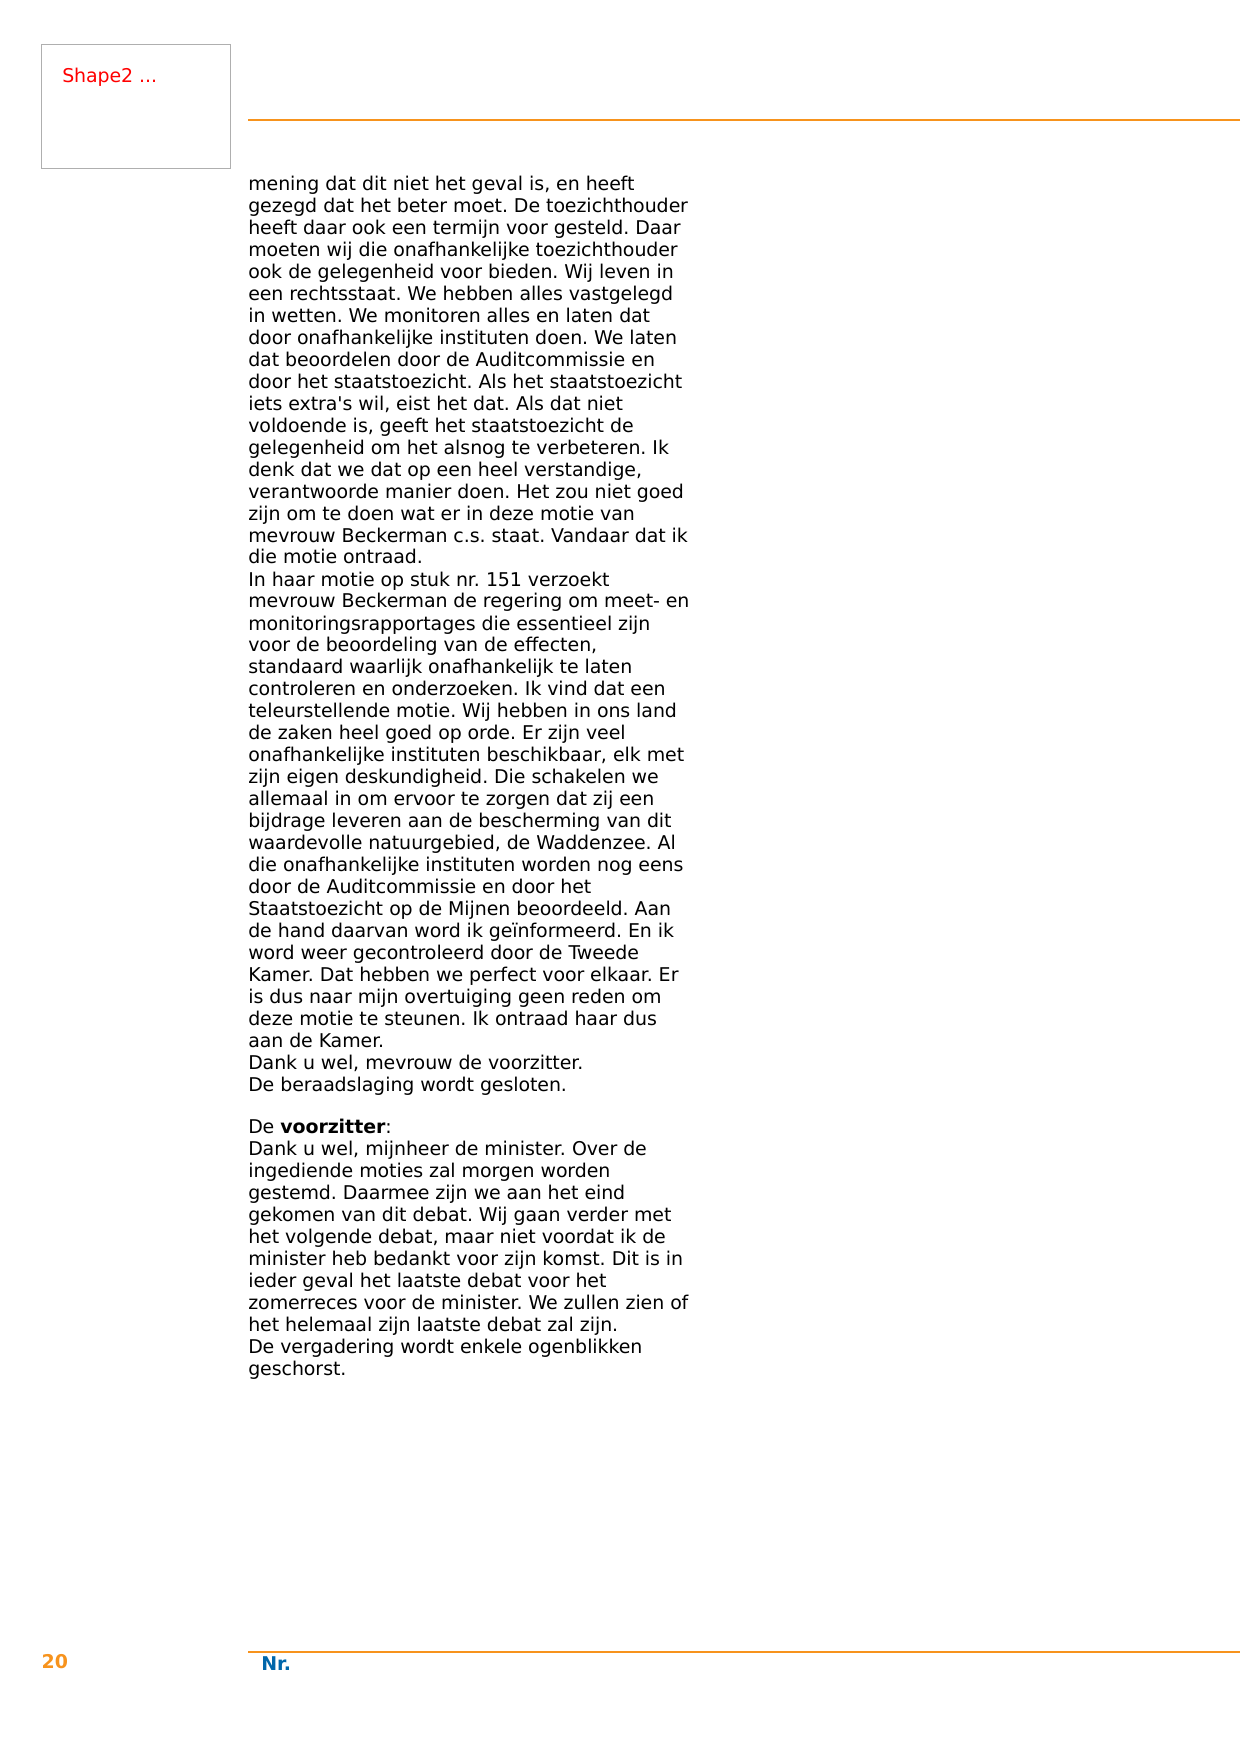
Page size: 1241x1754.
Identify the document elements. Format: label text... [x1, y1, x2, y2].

text mening dat dit niet het geval is, en heeft gezegd dat het beter moet. De toezichthouder heeft daar ook een termijn voor gesteld. Daar moeten wij die onafhankelijke toezichthouder ook de gelegenheid voor bieden. Wij leven in een rechtsstaat. We hebben alles vastgelegd in wetten. We monitoren alles en laten dat door onafhankelijke instituten doen. We laten dat beoordelen door de Auditcommissie en door het staatstoezicht. Als het staatstoezicht iets extra's wil, eist het dat. Als dat niet voldoende is, geeft het staatstoezicht de gelegenheid om het alsnog te verbeteren. Ik denk dat we dat op een heel verstandige, verantwoorde manier doen. Het zou niet goed zijn om te doen wat er in deze motie van mevrouw Beckerman c.s. staat. Vandaar dat ik die motie ontraad. [248, 173, 691, 568]
text Dank u wel, mijnheer de minister. Over de ingediende moties zal morgen worden gestemd. Daarmee zijn we aan het eind gekomen van dit debat. Wij gaan verder met het volgende debat, maar niet voordat ik de minister heb bedankt voor zijn komst. Dit is in ieder geval het laatste debat voor het zomerreces voor de minister. We zullen zien of het helemaal zijn laatste debat zal zijn. [248, 1138, 691, 1336]
text De vergadering wordt enkele ogenblikken geschorst. [248, 1336, 691, 1380]
text De voorzitter: [248, 1116, 691, 1138]
text Dank u wel, mevrouw de voorzitter. [248, 1052, 691, 1074]
text De beraadslaging wordt gesloten. [248, 1074, 691, 1096]
text In haar motie op stuk nr. 151 verzoekt mevrouw Beckerman de regering om meet- en monitoringsrapportages die essentieel zijn voor de beoordeling van de effecten, standaard waarlijk onafhankelijk te laten controleren en onderzoeken. Ik vind dat een teleurstellende motie. Wij hebben in ons land de zaken heel goed op orde. Er zijn veel onafhankelijke instituten beschikbaar, elk met zijn eigen deskundigheid. Die schakelen we allemaal in om ervoor te zorgen dat zij een bijdrage leveren aan de bescherming van dit waardevolle natuurgebied, de Waddenzee. Al die onafhankelijke instituten worden nog eens door de Auditcommissie en door het Staatstoezicht op de Mijnen beoordeeld. Aan de hand daarvan word ik geïnformeerd. En ik word weer gecontroleerd door de Tweede Kamer. Dat hebben we perfect voor elkaar. Er is dus naar mijn overtuiging geen reden om deze motie te steunen. Ik ontraad haar dus aan de Kamer. [248, 568, 691, 1052]
